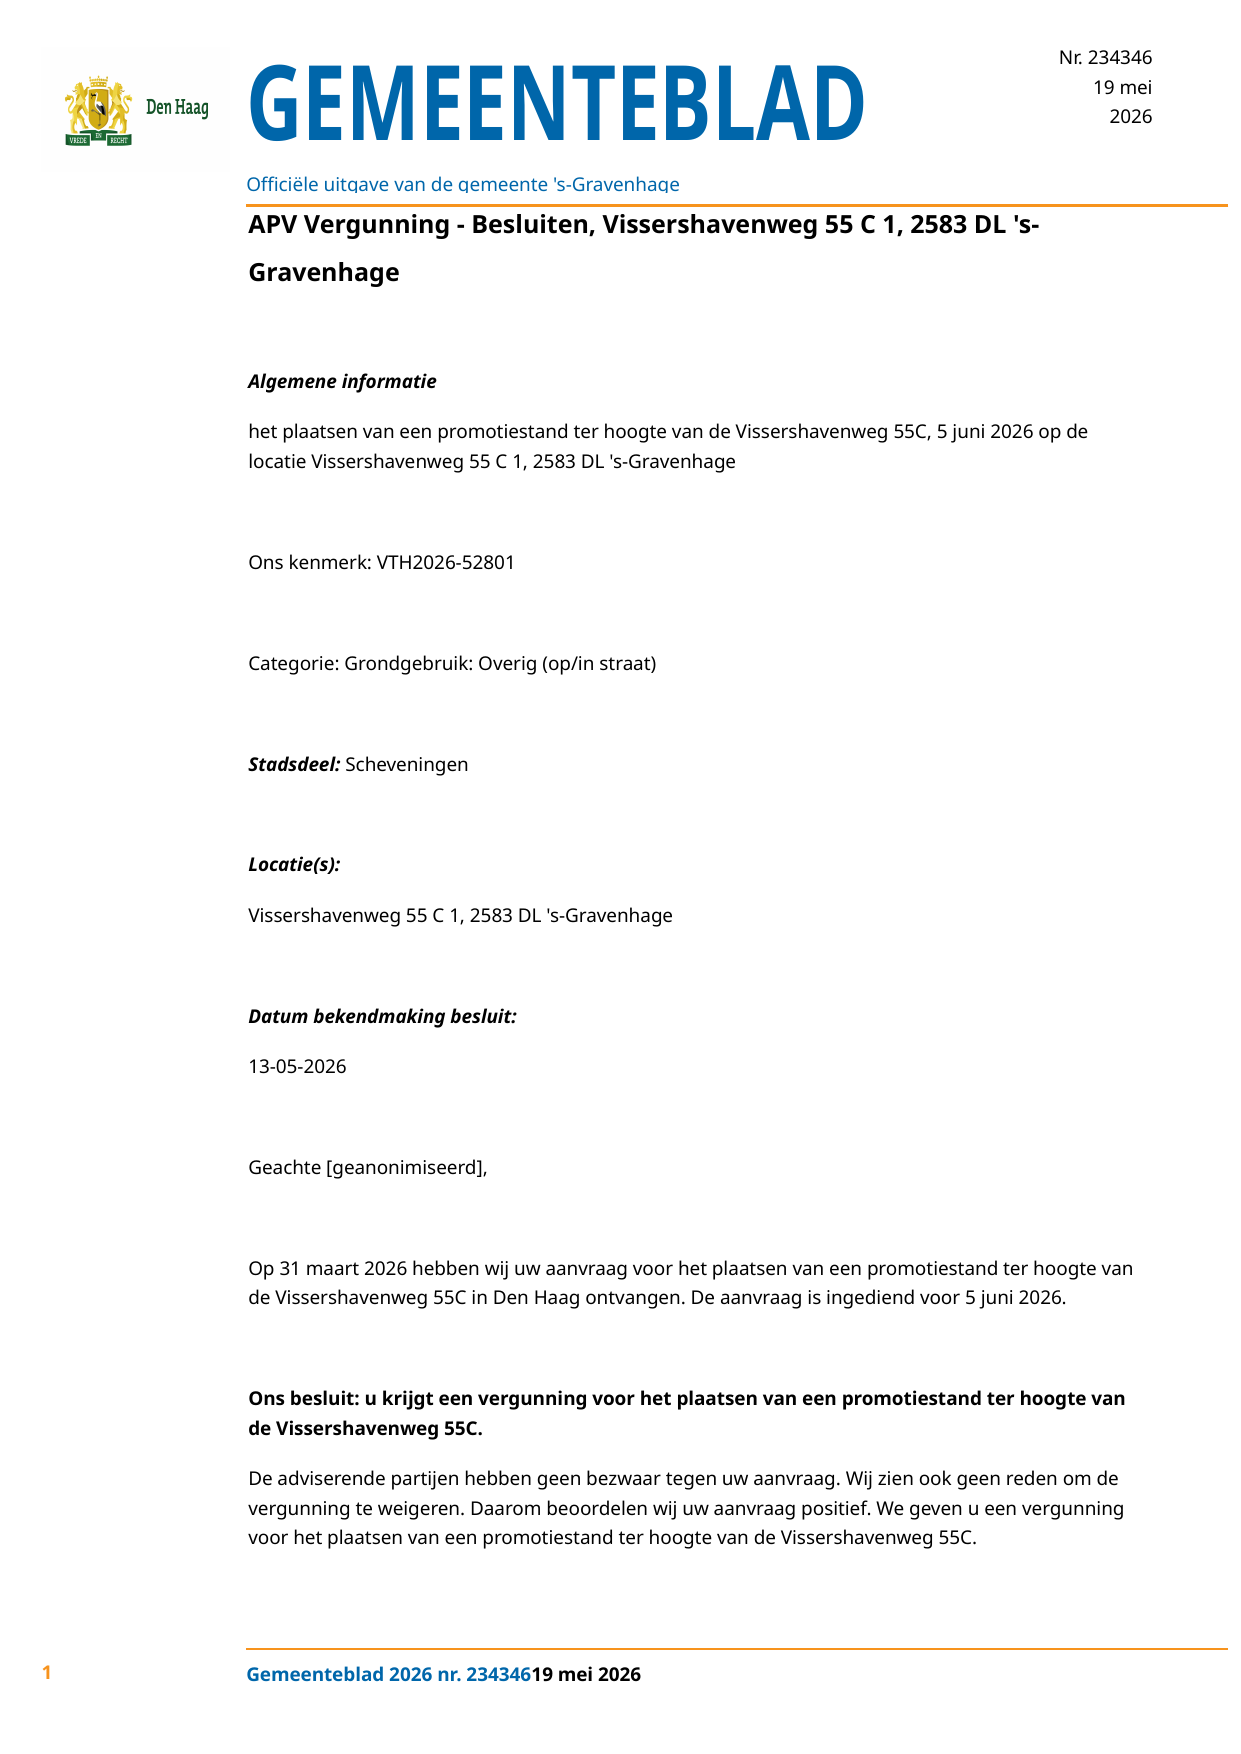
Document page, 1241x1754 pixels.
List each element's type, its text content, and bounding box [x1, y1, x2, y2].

text het plaatsen van een promotiestand ter hoogte van de Vissershavenweg 55C, 5 juni 2026 op de locatie Vissershavenweg 55 C 1, 2583 DL 's-Gravenhage [248, 419, 1152, 474]
text Datum bekendmaking besluit: [248, 1003, 1152, 1029]
text Algemene informatie [248, 368, 1152, 394]
text Ons besluit: u krijgt een vergunning voor het plaatsen van een promotiestand ter hoogte van de Vissershavenweg 55C. [248, 1385, 1152, 1441]
text Vissershavenweg 55 C 1, 2583 DL 's-Gravenhage [248, 902, 1152, 928]
text APV Vergunning - Besluiten, Vissershavenweg 55 C 1, 2583 DL 's-Gravenhage [248, 207, 1152, 288]
text De adviserende partijen hebben geen bezwaar tegen uw aanvraag. Wij zien ook geen reden om de vergunning te weigeren. Daarom beoordelen wij uw aanvraag positief. We geven u een vergunning voor het plaatsen van een promotiestand ter hoogte van de Vissershavenweg 55C. [248, 1465, 1152, 1550]
text Locatie(s): [248, 852, 1152, 877]
text Geachte [geanonimiseerd], [248, 1154, 1152, 1180]
text Op 31 maart 2026 hebben wij uw aanvraag voor het plaatsen van een promotiestand ter hoogte van de Vissershavenweg 55C in Den Haag ontvangen. De aanvraag is ingediend voor 5 juni 2026. [248, 1255, 1152, 1310]
picture [41, 47, 231, 172]
text Stadsdeel: Scheveningen [248, 751, 1152, 777]
text Categorie: Grondgebruik: Overig (op/in straat) [248, 650, 1152, 676]
text 13-05-2026 [248, 1053, 1152, 1079]
text Ons kenmerk: VTH2026-52801 [248, 549, 1152, 575]
